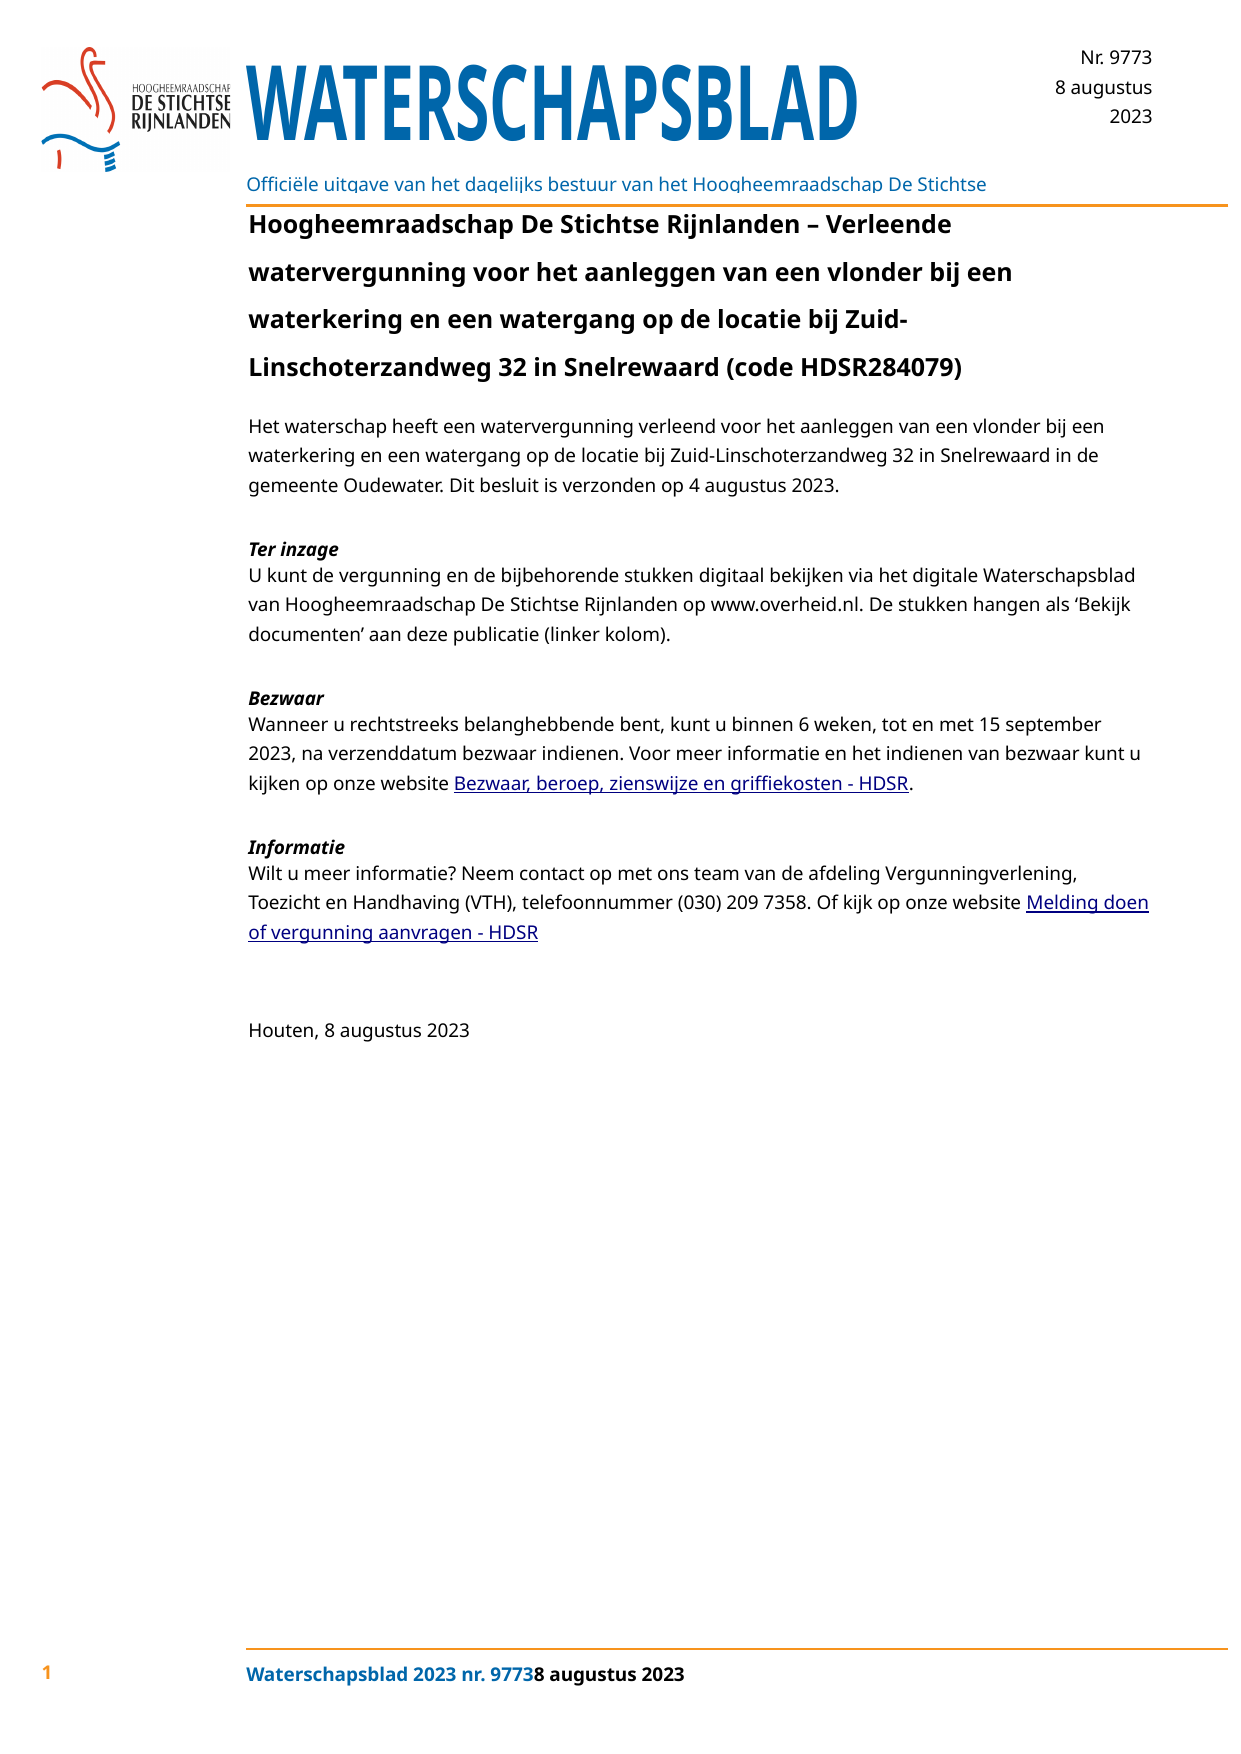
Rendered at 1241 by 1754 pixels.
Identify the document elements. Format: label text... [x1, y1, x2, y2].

text U kunt de vergunning en de bijbehorende stukken digitaal bekijken via het digitale Waterschapsblad van Hoogheemraadschap De Stichtse Rijnlanden op www.overheid.nl. De stukken hangen als ‘Bekijk documenten’ aan deze publicatie (linker kolom). [248, 562, 1152, 647]
text Wanneer u rechtstreeks belanghebbende bent, kunt u binnen 6 weken, tot en met 15 september 2023, na verzenddatum bezwaar indienen. Voor meer informatie en het indienen van bezwaar kunt u kijken op onze website Bezwaar, beroep, zienswijze en griffiekosten - HDSR. [248, 711, 1152, 796]
text Wilt u meer informatie? Neem contact op met ons team van de afdeling Vergunningverlening, Toezicht en Handhaving (VTH), telefoonnummer (030) 209 7358. Of kijk op onze website Melding doen of vergunning aanvragen - HDSR [248, 860, 1152, 944]
text Bezwaar [248, 685, 1152, 711]
text Ter inzage [248, 536, 1152, 562]
picture [41, 47, 231, 172]
text Informatie [248, 834, 1152, 860]
text Het waterschap heeft een watervergunning verleend voor het aanleggen van een vlonder bij een waterkering en een watergang op de locatie bij Zuid-Linschoterzandweg 32 in Snelrewaard in de gemeente Oudewater. Dit besluit is verzonden op 4 augustus 2023. [248, 413, 1152, 498]
text Hoogheemraadschap De Stichtse Rijnlanden – Verleende watervergunning voor het aanleggen van een vlonder bij een waterkering en een watergang op de locatie bij Zuid-Linschoterzandweg 32 in Snelrewaard (code HDSR284079) [248, 207, 1152, 384]
text Houten, 8 augustus 2023 [248, 1017, 1152, 1043]
